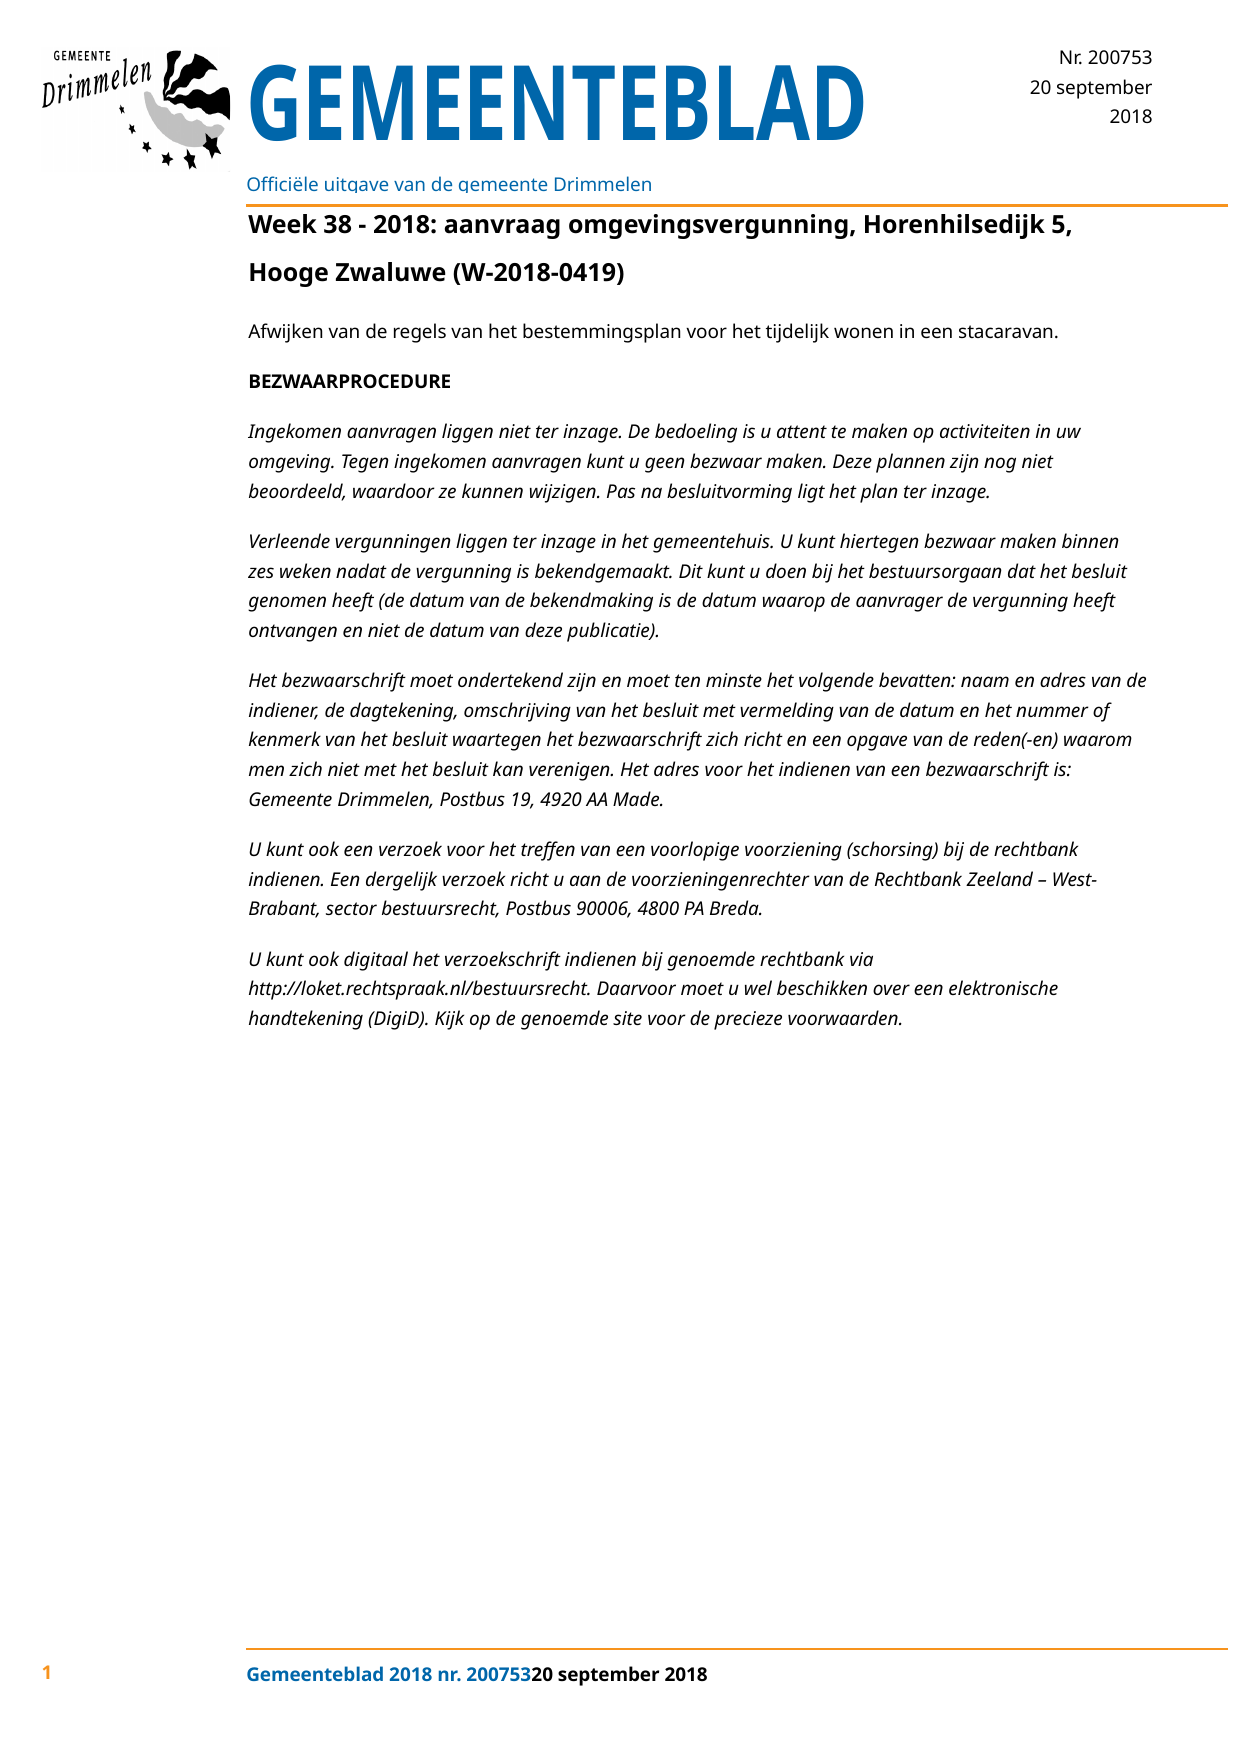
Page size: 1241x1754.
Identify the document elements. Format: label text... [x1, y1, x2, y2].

text Verleende vergunningen liggen ter inzage in het gemeentehuis. U kunt hiertegen bezwaar maken binnen zes weken nadat de vergunning is bekendgemaakt. Dit kunt u doen bij het bestuursorgaan dat het besluit genomen heeft (de datum van de bekendmaking is de datum waarop de aanvrager de vergunning heeft ontvangen en niet de datum van deze publicatie). [248, 528, 1152, 643]
text Week 38 - 2018: aanvraag omgevingsvergunning, Horenhilsedijk 5, Hooge Zwaluwe (W-2018-0419) [248, 207, 1152, 288]
text Het bezwaarschrift moet ondertekend zijn en moet ten minste het volgende bevatten: naam en adres van de indiener, de dagtekening, omschrijving van het besluit met vermelding van de datum en het nummer of kenmerk van het besluit waartegen het bezwaarschrift zich richt en een opgave van de reden(-en) waarom men zich niet met het besluit kan verenigen. Het adres voor het indienen van een bezwaarschrift is: Gemeente Drimmelen, Postbus 19, 4920 AA Made. [248, 667, 1152, 812]
text Ingekomen aanvragen liggen niet ter inzage. De bedoeling is u attent te maken op activiteiten in uw omgeving. Tegen ingekomen aanvragen kunt u geen bezwaar maken. Deze plannen zijn nog niet beoordeeld, waardoor ze kunnen wijzigen. Pas na besluitvorming ligt het plan ter inzage. [248, 419, 1152, 504]
text U kunt ook digitaal het verzoekschrift indienen bij genoemde rechtbank via http://loket.rechtspraak.nl/bestuursrecht. Daarvoor moet u wel beschikken over een elektronische handtekening (DigiD). Kijk op de genoemde site voor de precieze voorwaarden. [248, 946, 1152, 1031]
text Afwijken van de regels van het bestemmingsplan voor het tijdelijk wonen in een stacaravan. [248, 318, 1152, 344]
text U kunt ook een verzoek voor het treffen van een voorlopige voorziening (schorsing) bij de rechtbank indienen. Een dergelijk verzoek richt u aan de voorzieningenrechter van de Rechtbank Zeeland – West-Brabant, sector bestuursrecht, Postbus 90006, 4800 PA Breda. [248, 836, 1152, 921]
text BEZWAARPROCEDURE [248, 368, 1152, 394]
picture [41, 47, 231, 172]
